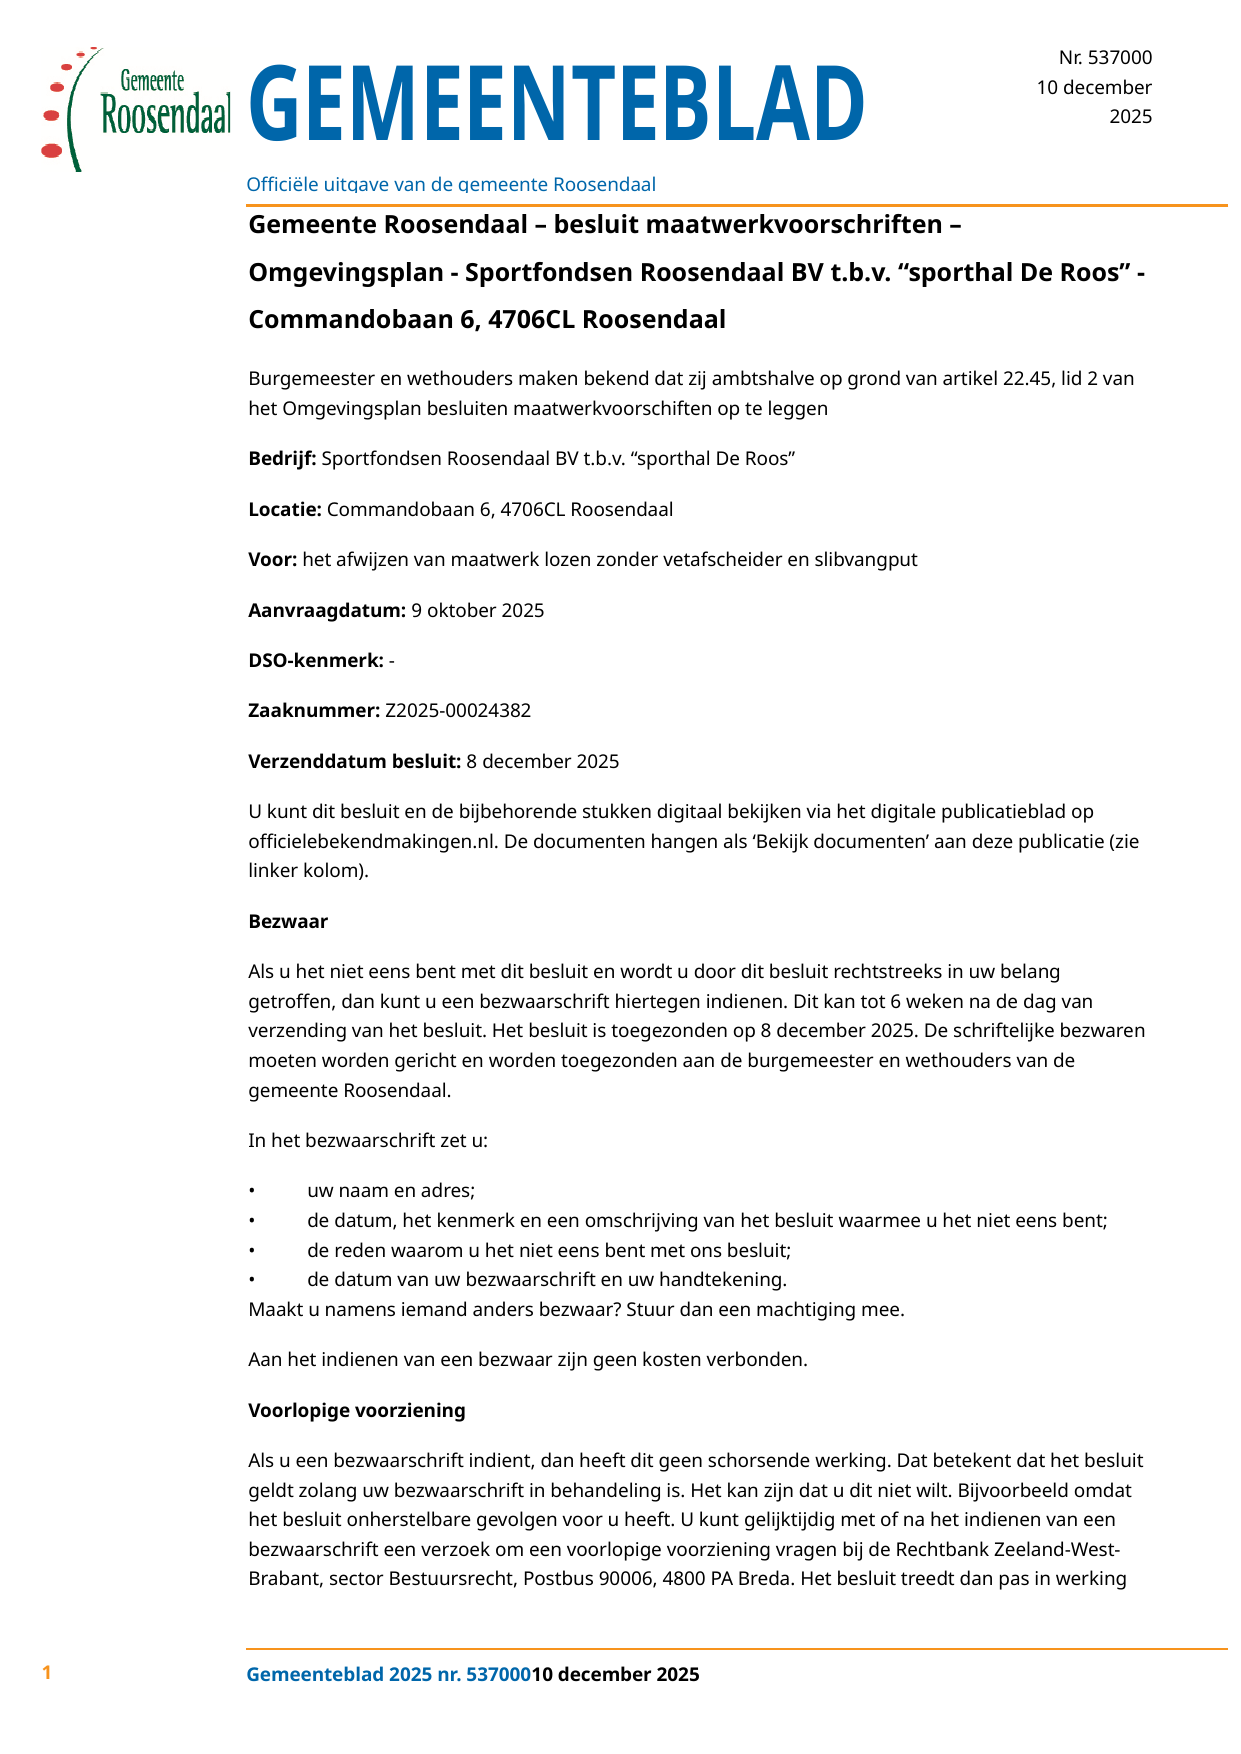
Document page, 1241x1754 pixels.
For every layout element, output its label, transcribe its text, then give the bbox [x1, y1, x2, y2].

text U kunt dit besluit en de bijbehorende stukken digitaal bekijken via het digitale publicatieblad op officielebekendmakingen.nl. De documenten hangen als ‘Bekijk documenten’ aan deze publicatie (zie linker kolom). [248, 798, 1152, 883]
text Voor: het afwijzen van maatwerk lozen zonder vetafscheider en slibvangput [248, 546, 1152, 572]
text Maakt u namens iemand anders bezwaar? Stuur dan een machtiging mee. [248, 1296, 1152, 1322]
text DSO-kenmerk: - [248, 647, 1152, 673]
text Als u het niet eens bent met dit besluit en wordt u door dit besluit rechtstreeks in uw belang getroffen, dan kunt u een bezwaarschrift hiertegen indienen. Dit kan tot 6 weken na de dag van verzending van het besluit. Het besluit is toegezonden op 8 december 2025. De schriftelijke bezwaren moeten worden gericht en worden toegezonden aan de burgemeester en wethouders van de gemeente Roosendaal. [248, 958, 1152, 1102]
list de datum van uw bezwaarschrift en uw handtekening. [248, 1266, 1152, 1292]
text Aan het indienen van een bezwaar zijn geen kosten verbonden. [248, 1346, 1152, 1372]
text Bezwaar [248, 908, 1152, 934]
text Als u een bezwaarschrift indient, dan heeft dit geen schorsende werking. Dat betekent dat het besluit geldt zolang uw bezwaarschrift in behandeling is. Het kan zijn dat u dit niet wilt. Bijvoorbeeld omdat het besluit onherstelbare gevolgen voor u heeft. U kunt gelijktijdig met of na het indienen van een bezwaarschrift een verzoek om een voorlopige voorziening vragen bij de Rechtbank Zeeland-West-Brabant, sector Bestuursrecht, Postbus 90006, 4800 PA Breda. Het besluit treedt dan pas in werking [248, 1447, 1152, 1591]
picture [41, 47, 231, 172]
text Zaaknummer: Z2025-00024382 [248, 698, 1152, 723]
list de reden waarom u het niet eens bent met ons besluit; [248, 1237, 1152, 1262]
text Verzenddatum besluit: 8 december 2025 [248, 748, 1152, 774]
text Aanvraagdatum: 9 oktober 2025 [248, 597, 1152, 622]
list de datum, het kenmerk en een omschrijving van het besluit waarmee u het niet eens bent; [248, 1207, 1152, 1233]
text Bedrijf: Sportfondsen Roosendaal BV t.b.v. “sporthal De Roos” [248, 446, 1152, 471]
text Burgemeester en wethouders maken bekend dat zij ambtshalve op grond van artikel 22.45, lid 2 van het Omgevingsplan besluiten maatwerkvoorschiften op te leggen [248, 366, 1152, 421]
list uw naam en adres; [248, 1178, 1152, 1203]
text Locatie: Commandobaan 6, 4706CL Roosendaal [248, 496, 1152, 522]
text Gemeente Roosendaal – besluit maatwerkvoorschriften – Omgevingsplan - Sportfondsen Roosendaal BV t.b.v. “sporthal De Roos” - Commandobaan 6, 4706CL Roosendaal [248, 207, 1152, 336]
text Voorlopige voorziening [248, 1397, 1152, 1422]
text In het bezwaarschrift zet u: [248, 1127, 1152, 1153]
